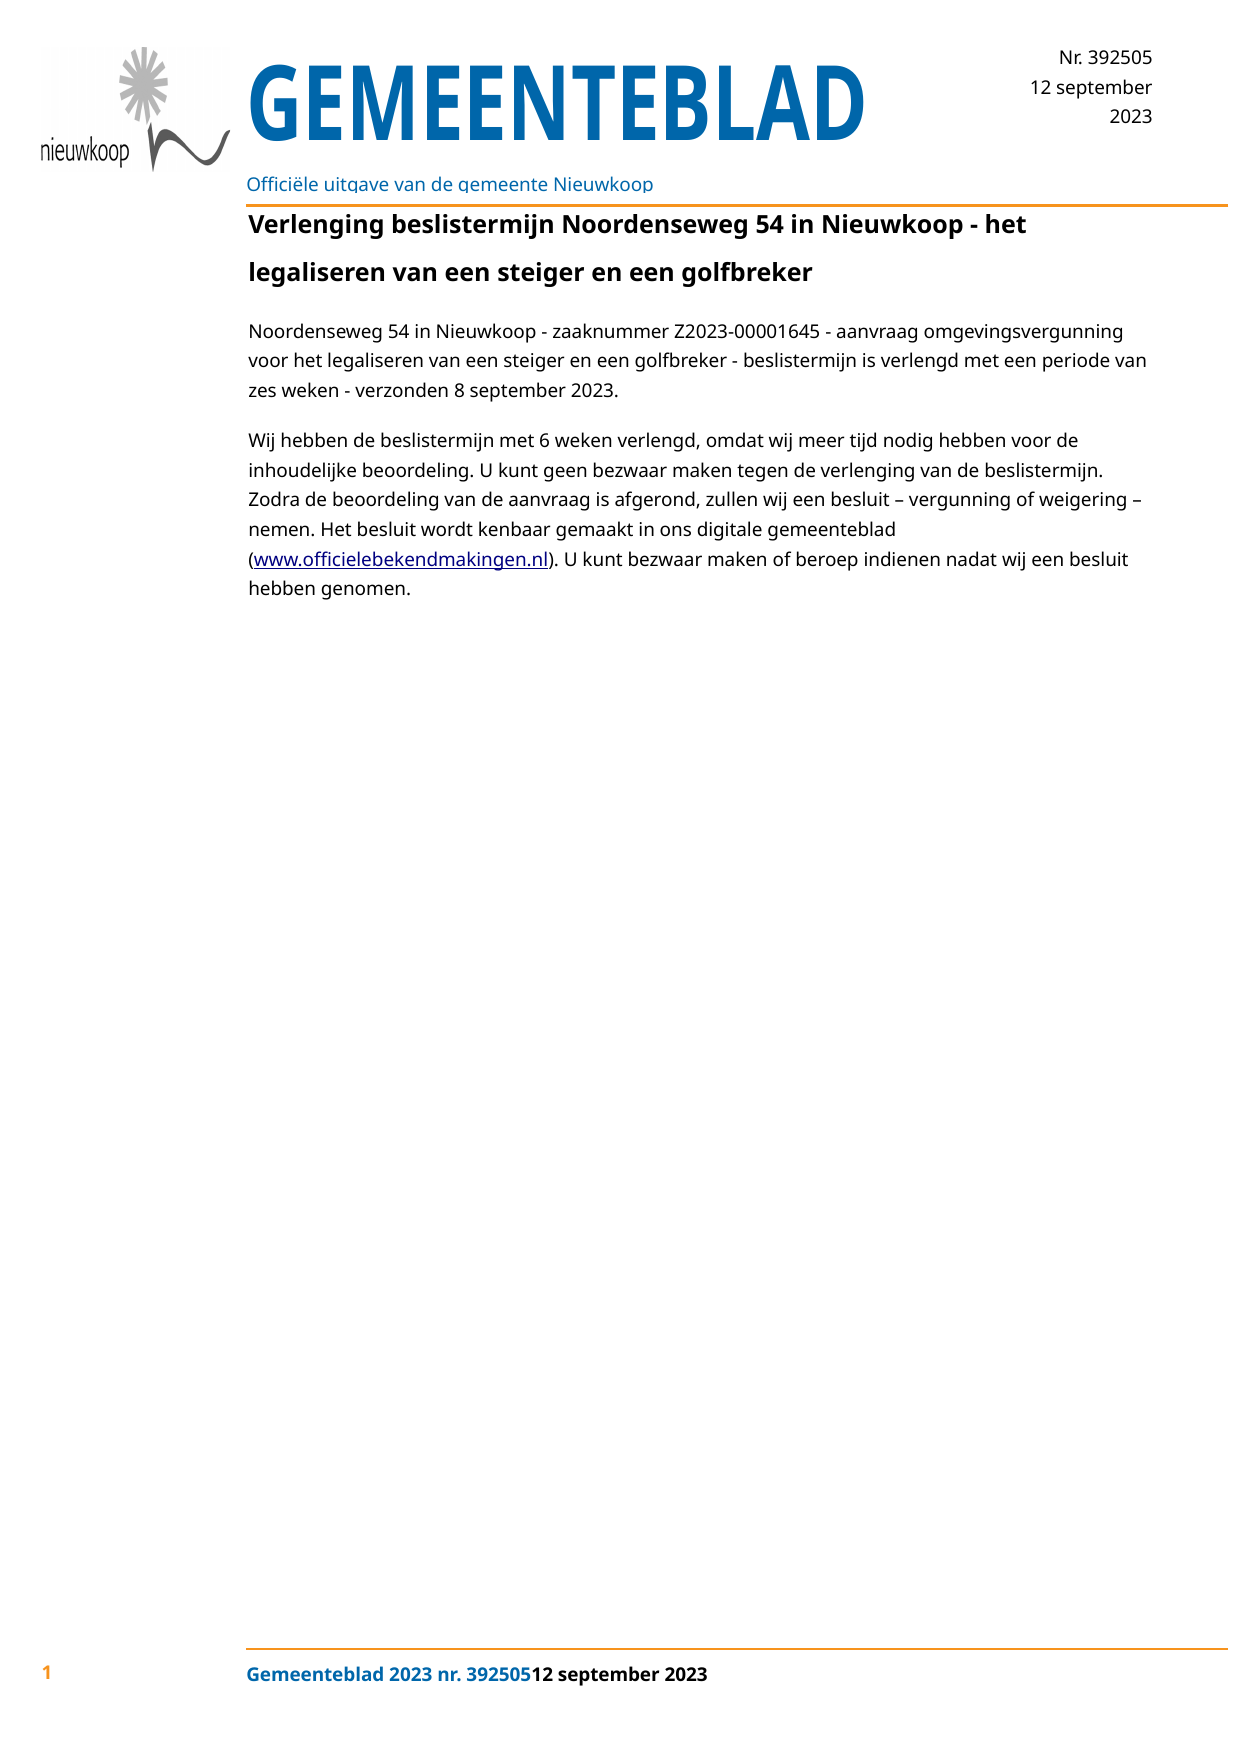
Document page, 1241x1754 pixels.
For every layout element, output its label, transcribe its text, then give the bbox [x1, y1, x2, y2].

text Noordenseweg 54 in Nieuwkoop - zaaknummer Z2023-00001645 - aanvraag omgevingsvergunning voor het legaliseren van een steiger en een golfbreker - beslistermijn is verlengd met een periode van zes weken - verzonden 8 september 2023. [248, 318, 1152, 403]
text Verlenging beslistermijn Noordenseweg 54 in Nieuwkoop - het legaliseren van een steiger en een golfbreker [248, 207, 1152, 288]
text Wij hebben de beslistermijn met 6 weken verlengd, omdat wij meer tijd nodig hebben voor de inhoudelijke beoordeling. U kunt geen bezwaar maken tegen de verlenging van de beslistermijn. Zodra de beoordeling van de aanvraag is afgerond, zullen wij een besluit – vergunning of weigering – nemen. Het besluit wordt kenbaar gemaakt in ons digitale gemeenteblad (www.officielebekendmakingen.nl). U kunt bezwaar maken of beroep indienen nadat wij een besluit hebben genomen. [248, 427, 1152, 601]
picture [41, 47, 231, 172]
